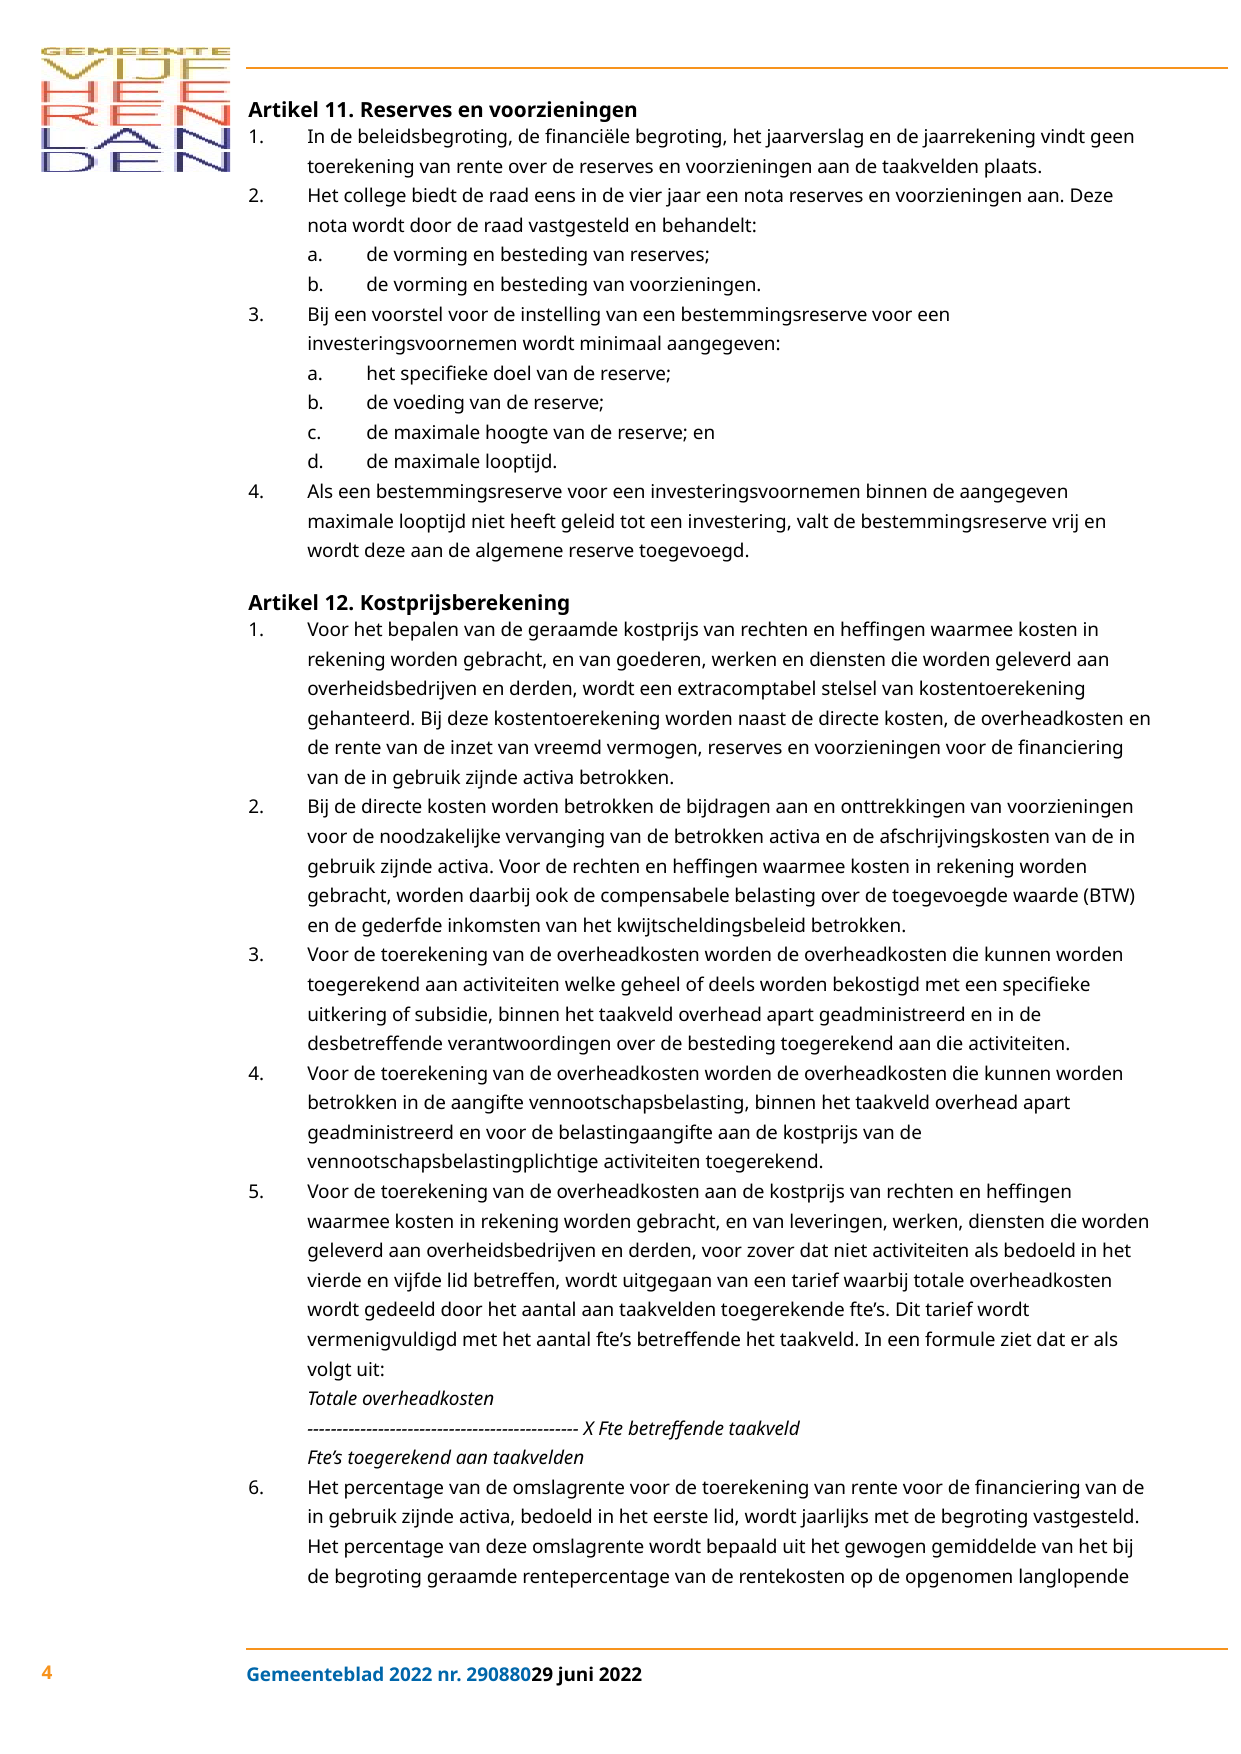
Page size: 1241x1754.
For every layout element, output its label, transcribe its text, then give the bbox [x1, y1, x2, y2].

list de maximale hoogte van de reserve; en [307, 419, 1152, 445]
list ---------------------------------------------- X Fte betreffende taakveld [248, 1415, 1152, 1441]
list Voor de toerekening van de overheadkosten worden de overheadkosten die kunnen worden betrokken in de aangifte vennootschapsbelasting, binnen het taakveld overhead apart geadministreerd en voor de belastingaangifte aan de kostprijs van de vennootschapsbelastingplichtige activiteiten toegerekend. [248, 1060, 1152, 1174]
list Voor de toerekening van de overheadkosten aan de kostprijs van rechten en heffingen waarmee kosten in rekening worden gebracht, en van leveringen, werken, diensten die worden geleverd aan overheidsbedrijven en derden, voor zover dat niet activiteiten als bedoeld in het vierde en vijfde lid betreffen, wordt uitgegaan van een tarief waarbij totale overheadkosten wordt gedeeld door het aantal aan taakvelden toegerekende fte’s. Dit tarief wordt vermenigvuldigd met het aantal fte’s betreffende het taakveld. In een formule ziet dat er als volgt uit: [248, 1178, 1152, 1382]
list de vorming en besteding van voorzieningen. [307, 271, 1152, 297]
picture [41, 47, 231, 172]
list Bij de directe kosten worden betrokken de bijdragen aan en onttrekkingen van voorzieningen voor de noodzakelijke vervanging van de betrokken activa en de afschrijvingskosten van de in gebruik zijnde activa. Voor de rechten en heffingen waarmee kosten in rekening worden gebracht, worden daarbij ook de compensabele belasting over de toegevoegde waarde (BTW) en de gederfde inkomsten van het kwijtscheldingsbeleid betrokken. [248, 794, 1152, 938]
list Het percentage van de omslagrente voor de toerekening van rente voor de financiering van de in gebruik zijnde activa, bedoeld in het eerste lid, wordt jaarlijks met de begroting vastgesteld. Het percentage van deze omslagrente wordt bepaald uit het gewogen gemiddelde van het bij de begroting geraamde rentepercentage van de rentekosten op de opgenomen langlopende [248, 1474, 1152, 1589]
list Als een bestemmingsreserve voor een investeringsvoornemen binnen de aangegeven maximale looptijd niet heeft geleid tot een investering, valt de bestemmingsreserve vrij en wordt deze aan de algemene reserve toegevoegd. [248, 478, 1152, 563]
list Voor de toerekening van de overheadkosten worden de overheadkosten die kunnen worden toegerekend aan activiteiten welke geheel of deels worden bekostigd met een specifieke uitkering of subsidie, binnen het taakveld overhead apart geadministreerd en in de desbetreffende verantwoordingen over de besteding toegerekend aan die activiteiten. [248, 942, 1152, 1056]
list In de beleidsbegroting, de financiële begroting, het jaarverslag en de jaarrekening vindt geen toerekening van rente over de reserves en voorzieningen aan de taakvelden plaats. [248, 123, 1152, 178]
list Fte’s toegerekend aan taakvelden [248, 1444, 1152, 1470]
list de vorming en besteding van reserves; [307, 242, 1152, 267]
list het specifieke doel van de reserve; [307, 360, 1152, 386]
list Het college biedt de raad eens in de vier jaar een nota reserves en voorzieningen aan. Deze nota wordt door de raad vastgesteld en behandelt: [248, 182, 1152, 238]
text Artikel 11. Reserves en voorzieningen [248, 95, 1152, 123]
list de voeding van de reserve; [307, 389, 1152, 415]
list de maximale looptijd. [307, 449, 1152, 474]
text Artikel 12. Kostprijsberekening [248, 588, 1152, 616]
list Voor het bepalen van de geraamde kostprijs van rechten en heffingen waarmee kosten in rekening worden gebracht, en van goederen, werken en diensten die worden geleverd aan overheidsbedrijven en derden, wordt een extracomptabel stelsel van kostentoerekening gehanteerd. Bij deze kostentoerekening worden naast de directe kosten, de overheadkosten en de rente van de inzet van vreemd vermogen, reserves en voorzieningen voor de financiering van de in gebruik zijnde activa betrokken. [248, 616, 1152, 790]
list Bij een voorstel voor de instelling van een bestemmingsreserve voor een investeringsvoornemen wordt minimaal aangegeven: [248, 301, 1152, 356]
list Totale overheadkosten [248, 1385, 1152, 1411]
